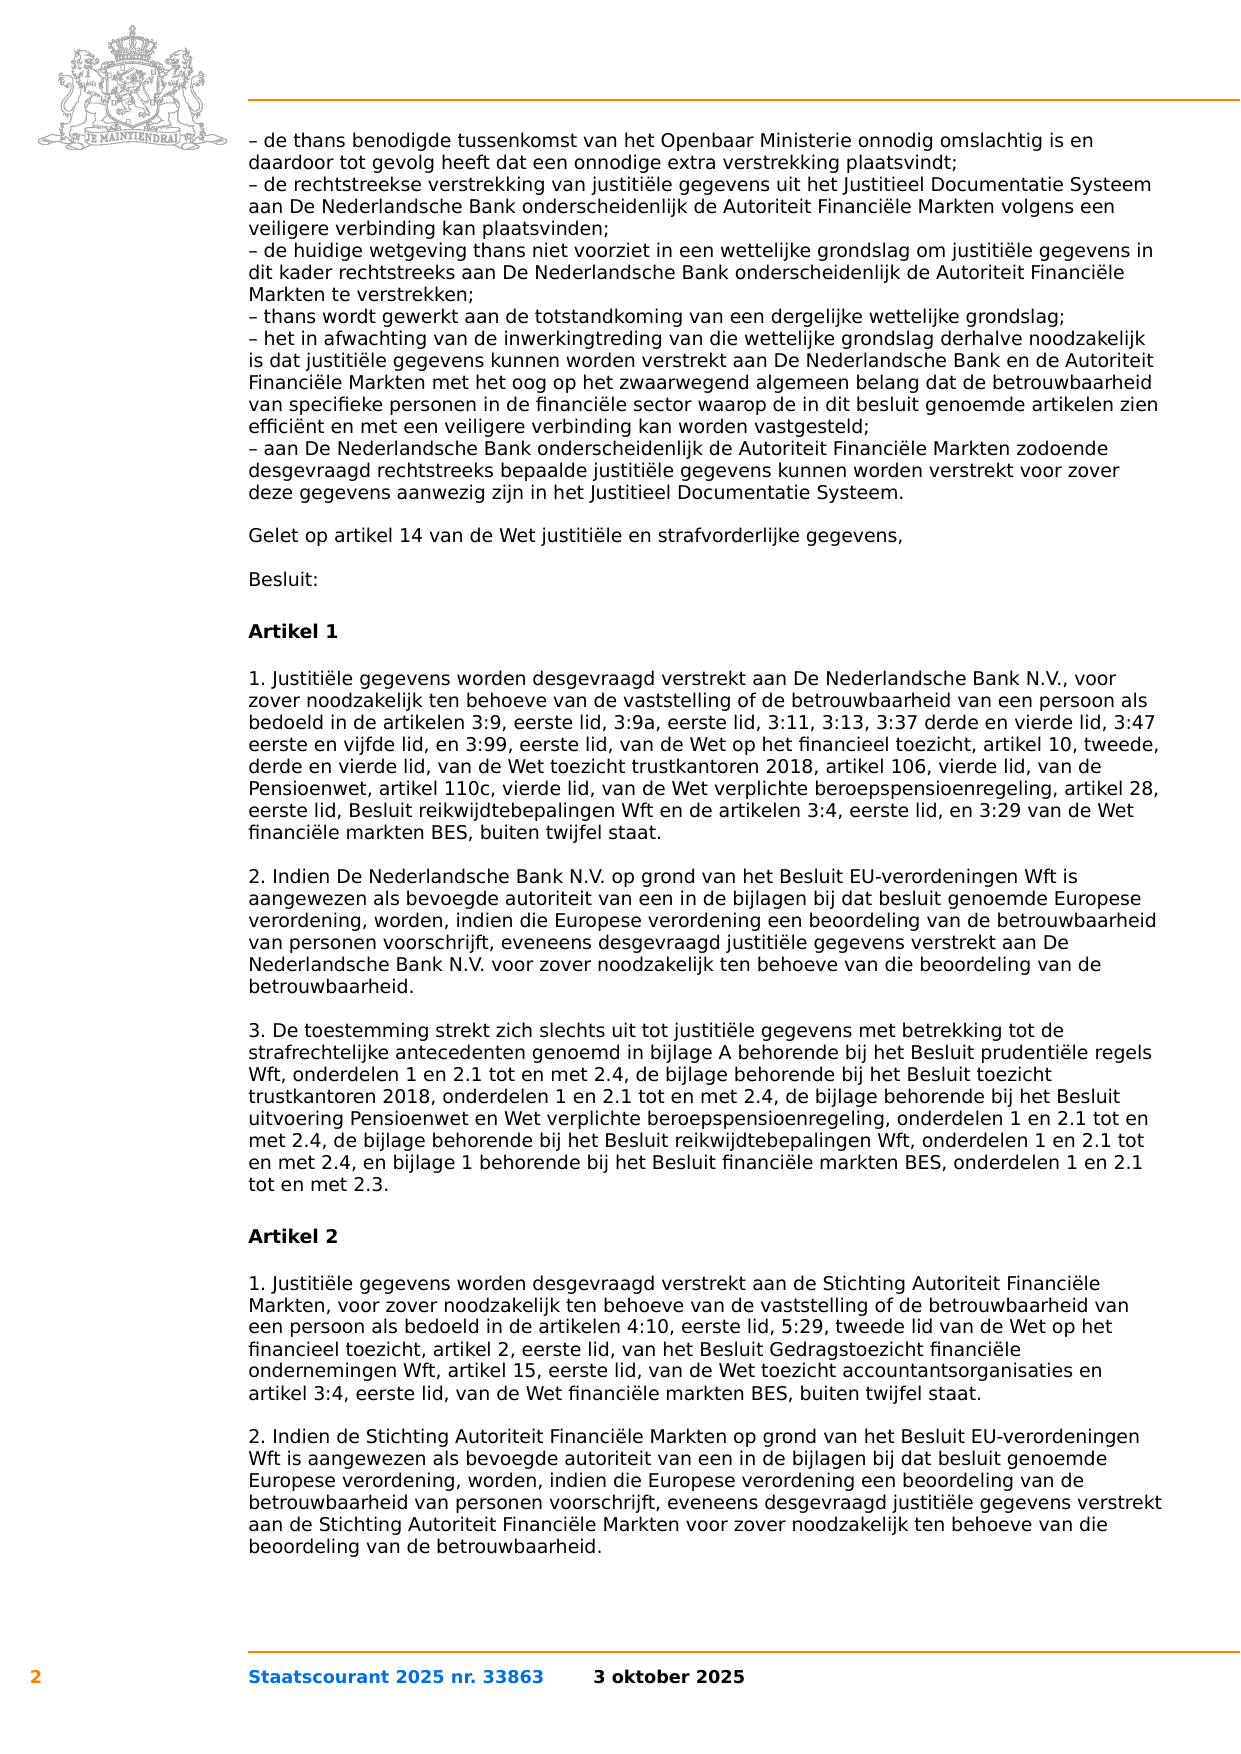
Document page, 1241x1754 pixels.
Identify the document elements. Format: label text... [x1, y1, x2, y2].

text – de huidige wetgeving thans niet voorziet in een wettelijke grondslag om justitiële gegevens in dit kader rechtstreeks aan De Nederlandsche Bank onderscheidenlijk de Autoriteit Financiële Markten te verstrekken; [248, 240, 1163, 306]
text – het in afwachting van de inwerkingtreding van die wettelijke grondslag derhalve noodzakelijk is dat justitiële gegevens kunnen worden verstrekt aan De Nederlandsche Bank en de Autoriteit Financiële Markten met het oog op het zwaarwegend algemeen belang dat de betrouwbaarheid van specifieke personen in de financiële sector waarop de in dit besluit genoemde artikelen zien efficiënt en met een veiligere verbinding kan worden vastgesteld; [248, 328, 1163, 438]
text 2. Indien de Stichting Autoriteit Financiële Markten op grond van het Besluit EU-verordeningen Wft is aangewezen als bevoegde autoriteit van een in de bijlagen bij dat besluit genoemde Europese verordening, worden, indien die Europese verordening een beoordeling van de betrouwbaarheid van personen voorschrijft, eveneens desgevraagd justitiële gegevens verstrekt aan de Stichting Autoriteit Financiële Markten voor zover noodzakelijk ten behoeve van die beoordeling van de betrouwbaarheid. [248, 1426, 1163, 1558]
subtitle Artikel 1 [248, 621, 1163, 643]
text 1. Justitiële gegevens worden desgevraagd verstrekt aan de Stichting Autoriteit Financiële Markten, voor zover noodzakelijk ten behoeve van de vaststelling of de betrouwbaarheid van een persoon als bedoeld in de artikelen 4:10, eerste lid, 5:29, tweede lid van de Wet op het financieel toezicht, artikel 2, eerste lid, van het Besluit Gedragstoezicht financiële ondernemingen Wft, artikel 15, eerste lid, van de Wet toezicht accountantsorganisaties en artikel 3:4, eerste lid, van de Wet financiële markten BES, buiten twijfel staat. [248, 1272, 1163, 1404]
picture [38, 25, 227, 150]
text – aan De Nederlandsche Bank onderscheidenlijk de Autoriteit Financiële Markten zodoende desgevraagd rechtstreeks bepaalde justitiële gegevens kunnen worden verstrekt voor zover deze gegevens aanwezig zijn in het Justitieel Documentatie Systeem. [248, 438, 1163, 503]
text – de thans benodigde tussenkomst van het Openbaar Ministerie onnodig omslachtig is en daardoor tot gevolg heeft dat een onnodige extra verstrekking plaatsvindt; [248, 130, 1163, 174]
text – de rechtstreekse verstrekking van justitiële gegevens uit het Justitieel Documentatie Systeem aan De Nederlandsche Bank onderscheidenlijk de Autoriteit Financiële Markten volgens een veiligere verbinding kan plaatsvinden; [248, 174, 1163, 240]
subtitle Artikel 2 [248, 1226, 1163, 1247]
text 2. Indien De Nederlandsche Bank N.V. op grond van het Besluit EU-verordeningen Wft is aangewezen als bevoegde autoriteit van een in de bijlagen bij dat besluit genoemde Europese verordening, worden, indien die Europese verordening een beoordeling van de betrouwbaarheid van personen voorschrijft, eveneens desgevraagd justitiële gegevens verstrekt aan De Nederlandsche Bank N.V. voor zover noodzakelijk ten behoeve van die beoordeling van de betrouwbaarheid. [248, 866, 1163, 998]
text Gelet op artikel 14 van de Wet justitiële en strafvorderlijke gegevens, [248, 525, 1163, 547]
text 1. Justitiële gegevens worden desgevraagd verstrekt aan De Nederlandsche Bank N.V., voor zover noodzakelijk ten behoeve van de vaststelling of de betrouwbaarheid van een persoon als bedoeld in de artikelen 3:9, eerste lid, 3:9a, eerste lid, 3:11, 3:13, 3:37 derde en vierde lid, 3:47 eerste en vijfde lid, en 3:99, eerste lid, van de Wet op het financieel toezicht, artikel 10, tweede, derde en vierde lid, van de Wet toezicht trustkantoren 2018, artikel 106, vierde lid, van de Pensioenwet, artikel 110c, vierde lid, van de Wet verplichte beroepspensioenregeling, artikel 28, eerste lid, Besluit reikwijdtebepalingen Wft en de artikelen 3:4, eerste lid, en 3:29 van de Wet financiële markten BES, buiten twijfel staat. [248, 668, 1163, 844]
text 3. De toestemming strekt zich slechts uit tot justitiële gegevens met betrekking tot de strafrechtelijke antecedenten genoemd in bijlage A behorende bij het Besluit prudentiële regels Wft, onderdelen 1 en 2.1 tot en met 2.4, de bijlage behorende bij het Besluit toezicht trustkantoren 2018, onderdelen 1 en 2.1 tot en met 2.4, de bijlage behorende bij het Besluit uitvoering Pensioenwet en Wet verplichte beroepspensioenregeling, onderdelen 1 en 2.1 tot en met 2.4, de bijlage behorende bij het Besluit reikwijdtebepalingen Wft, onderdelen 1 en 2.1 tot en met 2.4, en bijlage 1 behorende bij het Besluit financiële markten BES, onderdelen 1 en 2.1 tot en met 2.3. [248, 1020, 1163, 1196]
text Besluit: [248, 569, 1163, 591]
text – thans wordt gewerkt aan de totstandkoming van een dergelijke wettelijke grondslag; [248, 306, 1163, 328]
